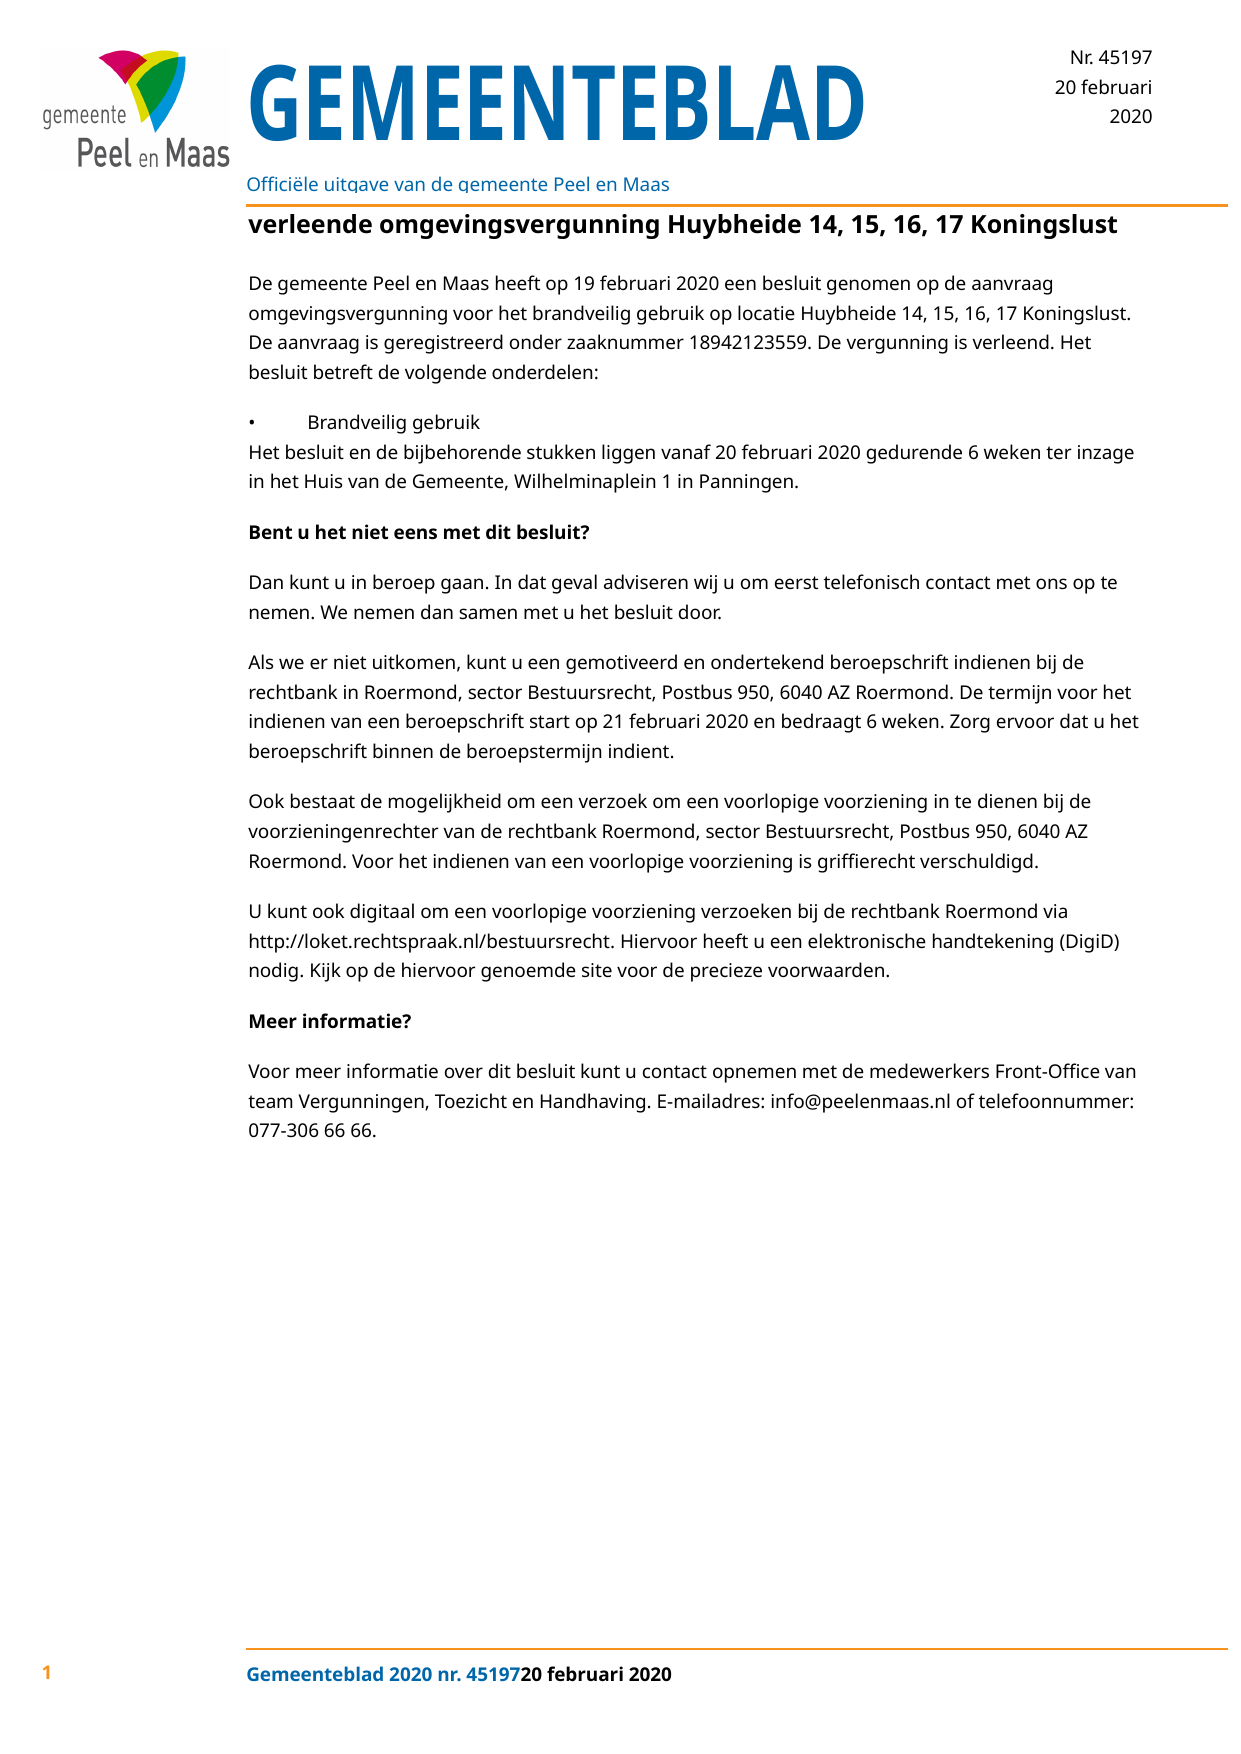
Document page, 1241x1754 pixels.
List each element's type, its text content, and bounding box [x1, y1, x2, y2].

text Meer informatie? [248, 1008, 1152, 1033]
text Dan kunt u in beroep gaan. In dat geval adviseren wij u om eerst telefonisch contact met ons op te nemen. We nemen dan samen met u het besluit door. [248, 569, 1152, 625]
text Voor meer informatie over dit besluit kunt u contact opnemen met de medewerkers Front-Office van team Vergunningen, Toezicht en Handhaving. E-mailadres: info@peelenmaas.nl of telefoonnummer: 077-306 66 66. [248, 1058, 1152, 1143]
text Als we er niet uitkomen, kunt u een gemotiveerd en ondertekend beroepschrift indienen bij de rechtbank in Roermond, sector Bestuursrecht, Postbus 950, 6040 AZ Roermond. De termijn voor het indienen van een beroepschrift start op 21 februari 2020 en bedraagt 6 weken. Zorg ervoor dat u het beroepschrift binnen de beroepstermijn indient. [248, 649, 1152, 764]
text Het besluit en de bijbehorende stukken liggen vanaf 20 februari 2020 gedurende 6 weken ter inzage in het Huis van de Gemeente, Wilhelminaplein 1 in Panningen. [248, 439, 1152, 494]
text verleende omgevingsvergunning Huybheide 14, 15, 16, 17 Koningslust [248, 207, 1152, 241]
text Ook bestaat de mogelijkheid om een verzoek om een voorlopige voorziening in te dienen bij de voorzieningenrechter van de rechtbank Roermond, sector Bestuursrecht, Postbus 950, 6040 AZ Roermond. Voor het indienen van een voorlopige voorziening is griffierecht verschuldigd. [248, 789, 1152, 873]
list Brandveilig gebruik [248, 409, 1152, 435]
picture [41, 47, 231, 172]
text U kunt ook digitaal om een voorlopige voorziening verzoeken bij de rechtbank Roermond via http://loket.rechtspraak.nl/bestuursrecht. Hiervoor heeft u een elektronische handtekening (DigiD) nodig. Kijk op de hiervoor genoemde site voor de precieze voorwaarden. [248, 898, 1152, 983]
text Bent u het niet eens met dit besluit? [248, 519, 1152, 545]
text De gemeente Peel en Maas heeft op 19 februari 2020 een besluit genomen op de aanvraag omgevingsvergunning voor het brandveilig gebruik op locatie Huybheide 14, 15, 16, 17 Koningslust. De aanvraag is geregistreerd onder zaaknummer 18942123559. De vergunning is verleend. Het besluit betreft de volgende onderdelen: [248, 270, 1152, 385]
